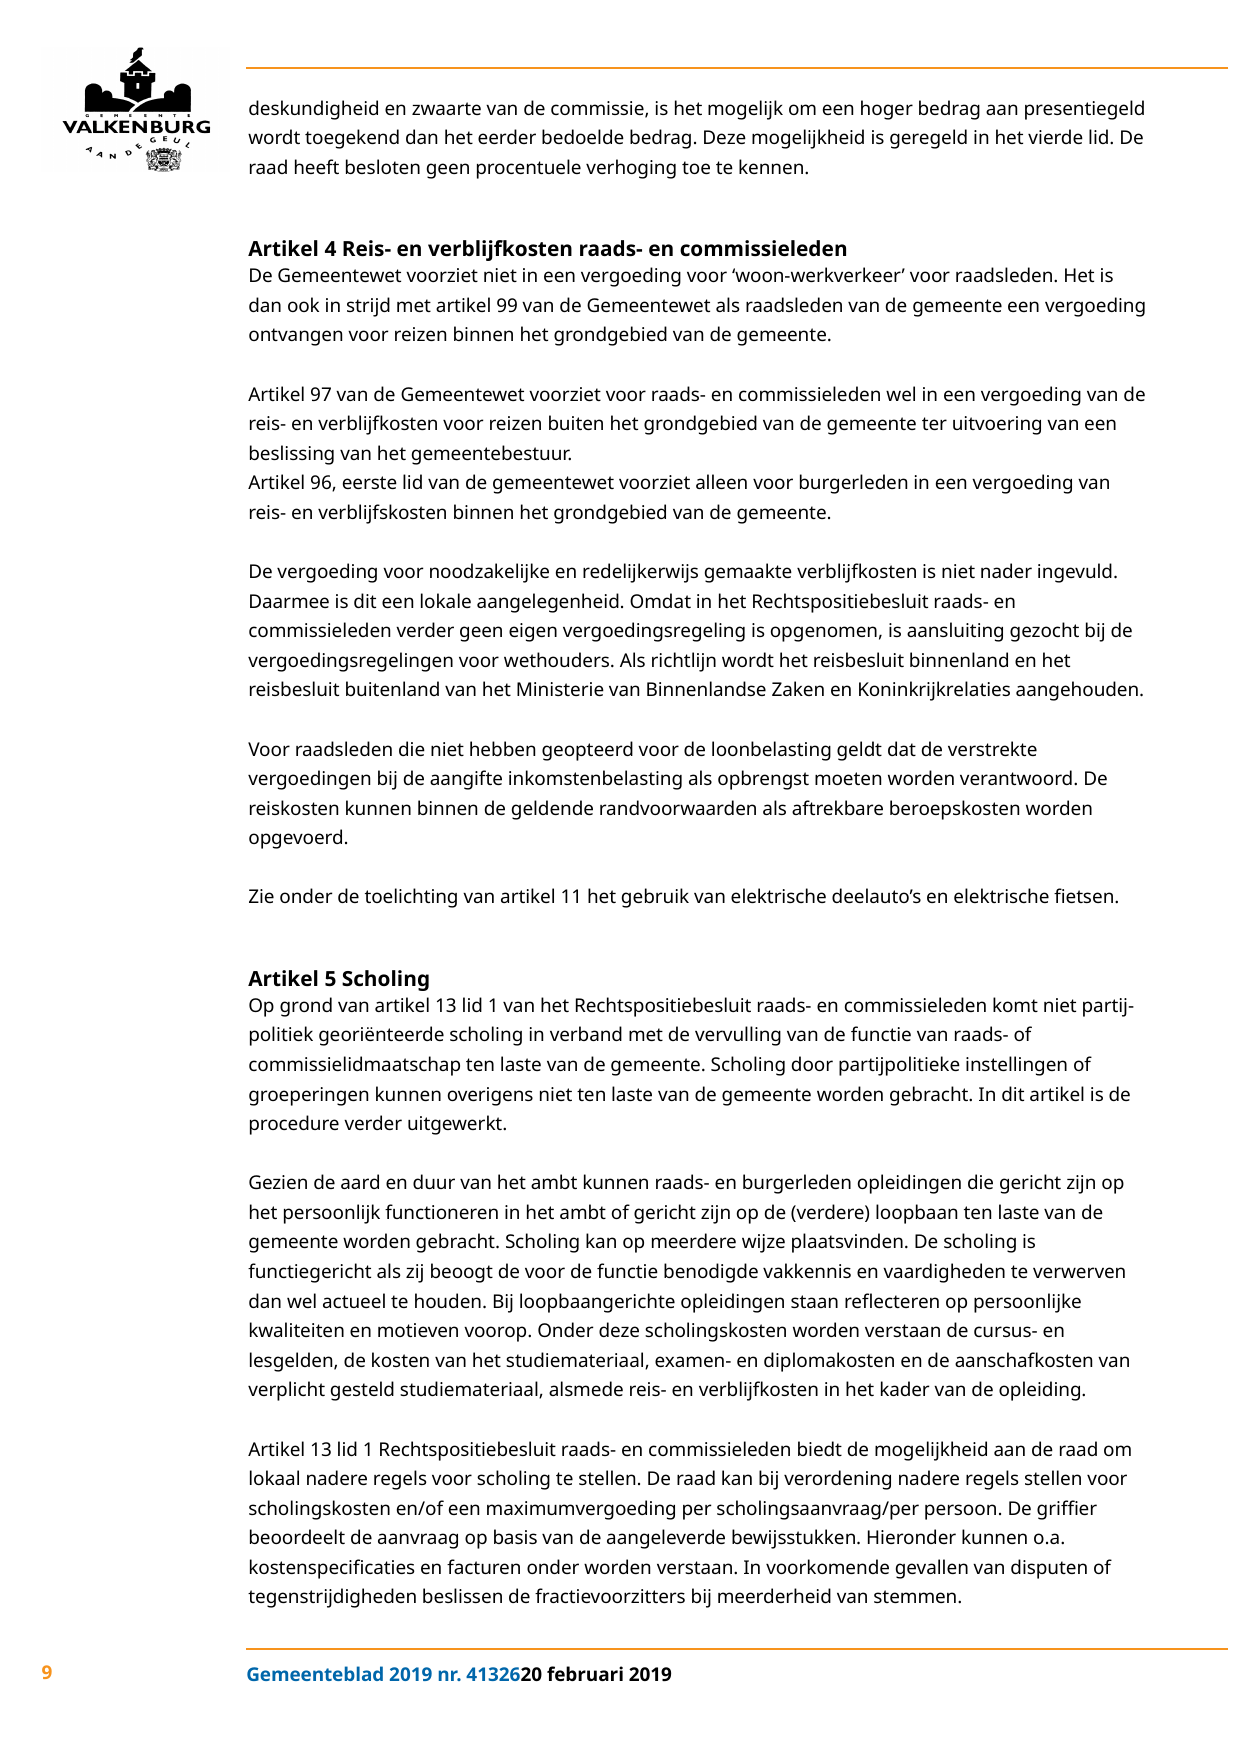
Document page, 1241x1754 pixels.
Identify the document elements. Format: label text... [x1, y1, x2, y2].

text Op grond van artikel 13 lid 1 van het Rechtspositiebesluit raads- en commissieleden komt niet partij-politiek georiënteerde scholing in verband met de vervulling van de functie van raads- of commissielidmaatschap ten laste van de gemeente. Scholing door partijpolitieke instellingen of groeperingen kunnen overigens niet ten laste van de gemeente worden gebracht. In dit artikel is de procedure verder uitgewerkt. [248, 992, 1152, 1136]
text De Gemeentewet voorziet niet in een vergoeding voor ‘woon-werkverkeer’ voor raadsleden. Het is dan ook in strijd met artikel 99 van de Gemeentewet als raadsleden van de gemeente een vergoeding ontvangen voor reizen binnen het grondgebied van de gemeente. [248, 262, 1152, 347]
text De vergoeding voor noodzakelijke en redelijkerwijs gemaakte verblijfkosten is niet nader ingevuld. Daarmee is dit een lokale aangelegenheid. Omdat in het Rechtspositiebesluit raads- en commissieleden verder geen eigen vergoedingsregeling is opgenomen, is aansluiting gezocht bij de vergoedingsregelingen voor wethouders. Als richtlijn wordt het reisbesluit binnenland en het reisbesluit buitenland van het Ministerie van Binnenlandse Zaken en Koninkrijkrelaties aangehouden. [248, 558, 1152, 702]
text Zie onder de toelichting van artikel 11 het gebruik van elektrische deelauto’s en elektrische fietsen. [248, 884, 1152, 909]
text Voor raadsleden die niet hebben geopteerd voor de loonbelasting geldt dat de verstrekte vergoedingen bij de aangifte inkomstenbelasting als opbrengst moeten worden verantwoord. De reiskosten kunnen binnen de geldende randvoorwaarden als aftrekbare beroepskosten worden opgevoerd. [248, 736, 1152, 850]
text Artikel 97 van de Gemeentewet voorziet voor raads- en commissieleden wel in een vergoeding van de reis- en verblijfkosten voor reizen buiten het grondgebied van de gemeente ter uitvoering van een beslissing van het gemeentebestuur. [248, 381, 1152, 466]
text Artikel 96, eerste lid van de gemeentewet voorziet alleen voor burgerleden in een vergoeding van reis- en verblijfskosten binnen het grondgebied van de gemeente. [248, 469, 1152, 525]
picture [41, 47, 231, 172]
text deskundigheid en zwaarte van de commissie, is het mogelijk om een hoger bedrag aan presentiegeld wordt toegekend dan het eerder bedoelde bedrag. Deze mogelijkheid is geregeld in het vierde lid. De raad heeft besloten geen procentuele verhoging toe te kennen. [248, 95, 1152, 180]
text Artikel 4 Reis- en verblijfkosten raads- en commissieleden [248, 234, 1152, 262]
text Artikel 13 lid 1 Rechtspositiebesluit raads- en commissieleden biedt de mogelijkheid aan de raad om lokaal nadere regels voor scholing te stellen. De raad kan bij verordening nadere regels stellen voor scholingskosten en/of een maximumvergoeding per scholingsaanvraag/per persoon. De griffier beoordeelt de aanvraag op basis van de aangeleverde bewijsstukken. Hieronder kunnen o.a. kostenspecificaties en facturen onder worden verstaan. In voorkomende gevallen van disputen of tegenstrijdigheden beslissen de fractievoorzitters bij meerderheid van stemmen. [248, 1436, 1152, 1609]
text Gezien de aard en duur van het ambt kunnen raads- en burgerleden opleidingen die gericht zijn op het persoonlijk functioneren in het ambt of gericht zijn op de (verdere) loopbaan ten laste van de gemeente worden gebracht. Scholing kan op meerdere wijze plaatsvinden. De scholing is functiegericht als zij beoogt de voor de functie benodigde vakkennis en vaardigheden te verwerven dan wel actueel te houden. Bij loopbaangerichte opleidingen staan reflecteren op persoonlijke kwaliteiten en motieven voorop. Onder deze scholingskosten worden verstaan de cursus- en lesgelden, de kosten van het studiemateriaal, examen- en diplomakosten en de aanschafkosten van verplicht gesteld studiemateriaal, alsmede reis- en verblijfkosten in het kader van de opleiding. [248, 1169, 1152, 1402]
text Artikel 5 Scholing [248, 964, 1152, 992]
